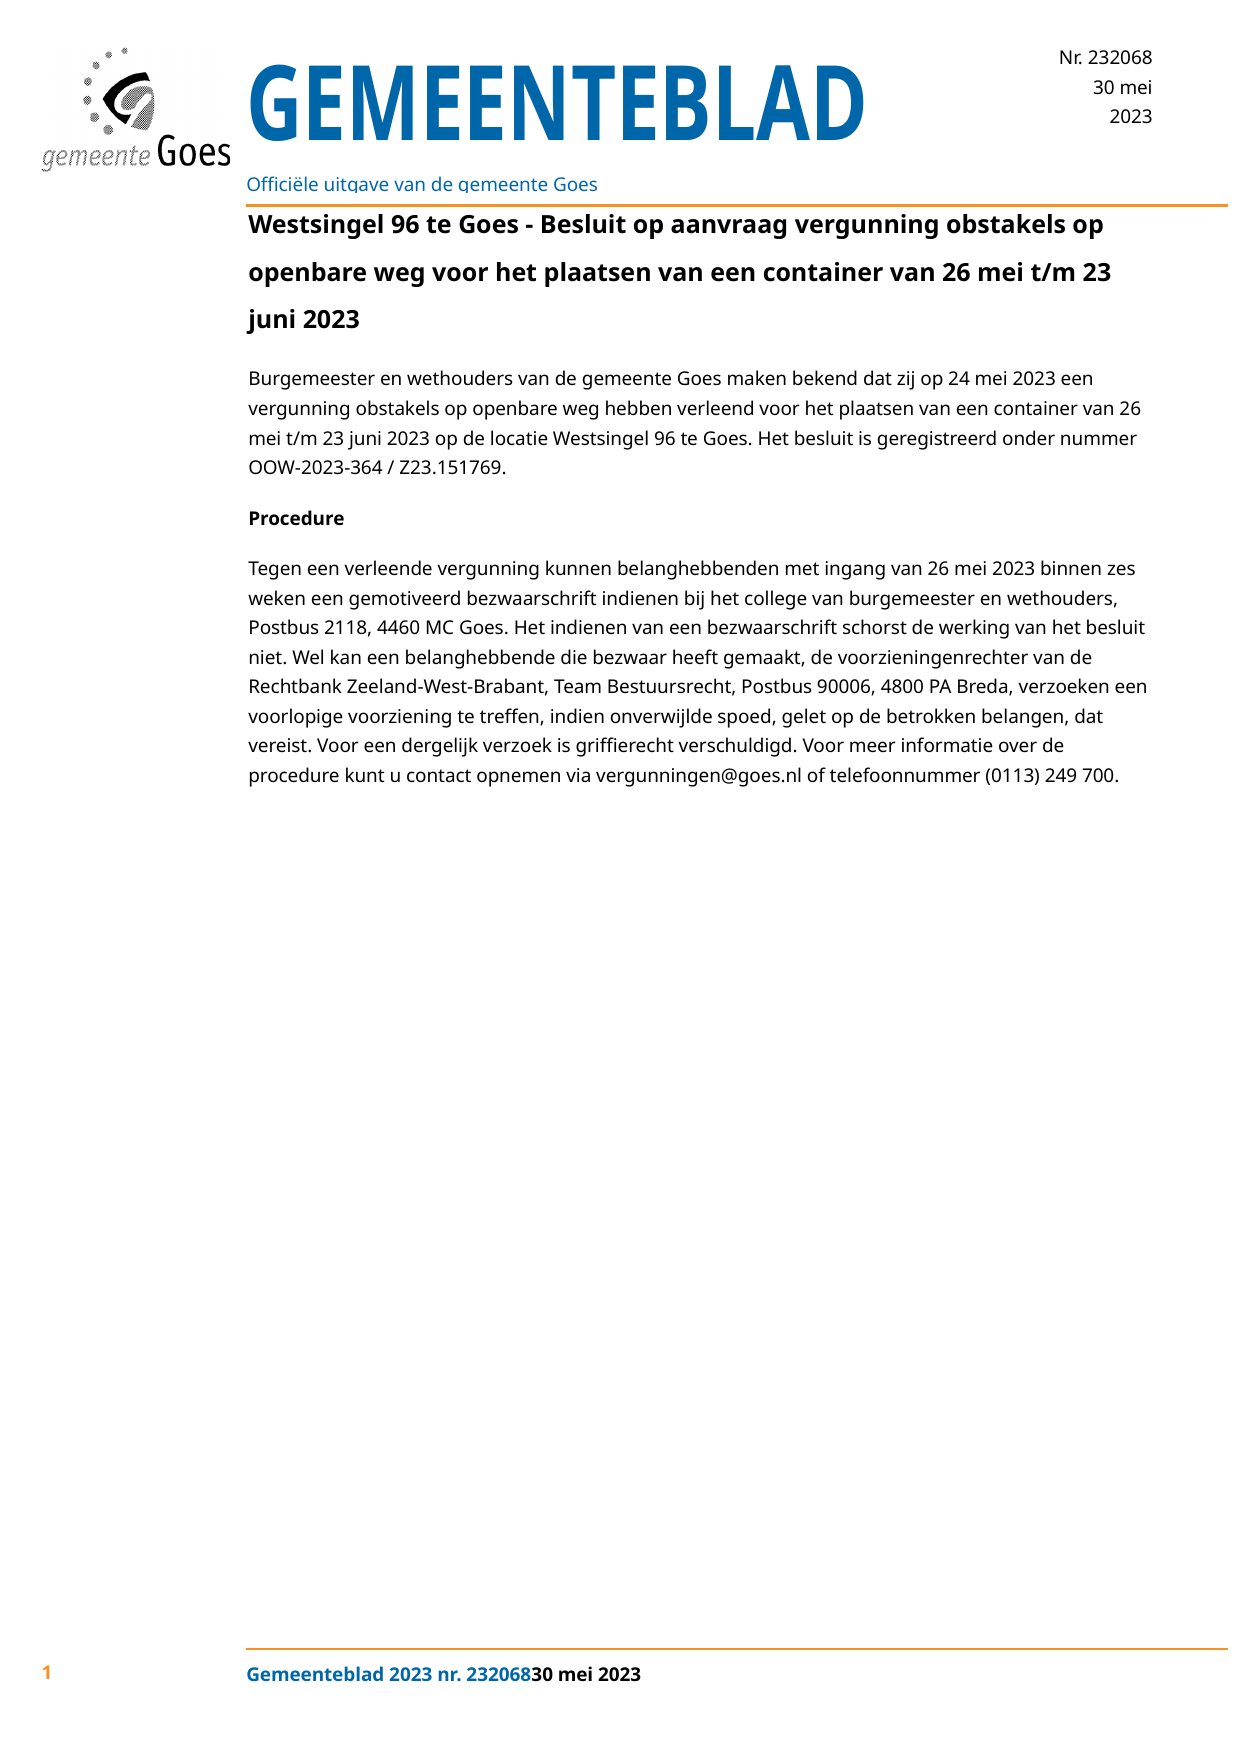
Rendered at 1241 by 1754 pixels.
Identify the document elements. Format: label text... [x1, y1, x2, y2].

text Tegen een verleende vergunning kunnen belanghebbenden met ingang van 26 mei 2023 binnen zes weken een gemotiveerd bezwaarschrift indienen bij het college van burgemeester en wethouders, Postbus 2118, 4460 MC Goes. Het indienen van een bezwaarschrift schorst de werking van het besluit niet. Wel kan een belanghebbende die bezwaar heeft gemaakt, de voorzieningenrechter van de Rechtbank Zeeland-West-Brabant, Team Bestuursrecht, Postbus 90006, 4800 PA Breda, verzoeken een voorlopige voorziening te treffen, indien onverwijlde spoed, gelet op de betrokken belangen, dat vereist. Voor een dergelijk verzoek is griffierecht verschuldigd. Voor meer informatie over de procedure kunt u contact opnemen via vergunningen@goes.nl of telefoonnummer (0113) 249 700. [248, 555, 1152, 788]
text Burgemeester en wethouders van de gemeente Goes maken bekend dat zij op 24 mei 2023 een vergunning obstakels op openbare weg hebben verleend voor het plaatsen van een container van 26 mei t/m 23 juni 2023 op de locatie Westsingel 96 te Goes. Het besluit is geregistreerd onder nummer OOW-2023-364 / Z23.151769. [248, 366, 1152, 480]
text Procedure [248, 505, 1152, 530]
picture [41, 47, 231, 172]
text Westsingel 96 te Goes - Besluit op aanvraag vergunning obstakels op openbare weg voor het plaatsen van een container van 26 mei t/m 23 juni 2023 [248, 207, 1152, 336]
